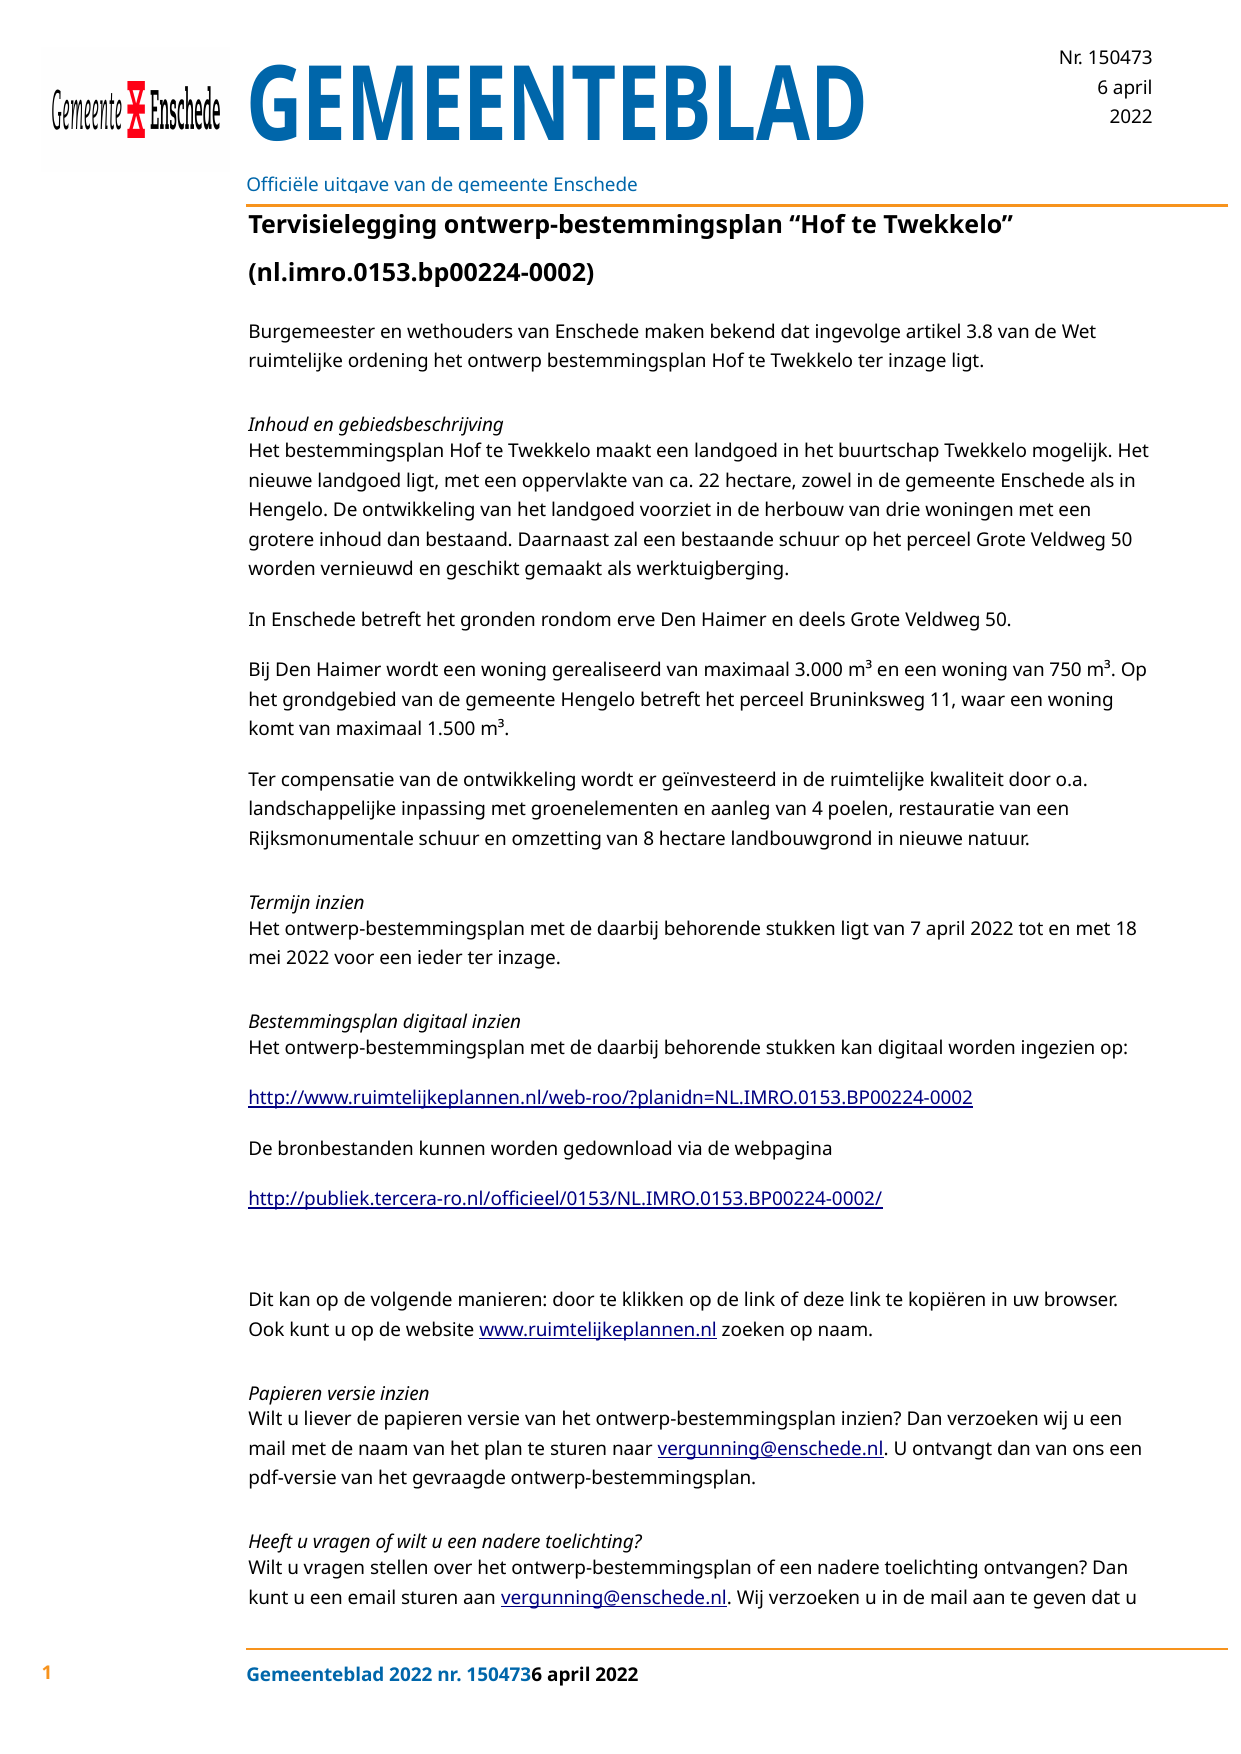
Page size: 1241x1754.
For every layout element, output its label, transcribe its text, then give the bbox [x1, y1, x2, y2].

text http://publiek.tercera-ro.nl/officieel/0153/NL.IMRO.0153.BP00224-0002/ [248, 1185, 1152, 1211]
text Tervisielegging ontwerp-bestemmingsplan “Hof te Twekkelo” (nl.imro.0153.bp00224-0002) [248, 207, 1152, 288]
text Dit kan op de volgende manieren: door te klikken op de link of deze link te kopiëren in uw browser. Ook kunt u op de website www.ruimtelijkeplannen.nl zoeken op naam. [248, 1286, 1152, 1341]
text Bestemmingsplan digitaal inzien [248, 1008, 1152, 1034]
text http://www.ruimtelijkeplannen.nl/web-roo/?planidn=NL.IMRO.0153.BP00224-0002 [248, 1084, 1152, 1110]
text Bij Den Haimer wordt een woning gerealiseerd van maximaal 3.000 m³ en een woning van 750 m³. Op het grondgebied van de gemeente Hengelo betreft het perceel Bruninksweg 11, waar een woning komt van maximaal 1.500 m³. [248, 656, 1152, 741]
text Wilt u liever de papieren versie van het ontwerp-bestemmingsplan inzien? Dan verzoeken wij u een mail met de naam van het plan te sturen naar vergunning@enschede.nl. U ontvangt dan van ons een pdf-versie van het gevraagde ontwerp-bestemmingsplan. [248, 1405, 1152, 1490]
text Het ontwerp-bestemmingsplan met de daarbij behorende stukken kan digitaal worden ingezien op: [248, 1034, 1152, 1060]
text Wilt u vragen stellen over het ontwerp-bestemmingsplan of een nadere toelichting ontvangen? Dan kunt u een email sturen aan vergunning@enschede.nl. Wij verzoeken u in de mail aan te geven dat u [248, 1554, 1152, 1609]
text Heeft u vragen of wilt u een nadere toelichting? [248, 1528, 1152, 1554]
text Burgemeester en wethouders van Enschede maken bekend dat ingevolge artikel 3.8 van de Wet ruimtelijke ordening het ontwerp bestemmingsplan Hof te Twekkelo ter inzage ligt. [248, 318, 1152, 373]
text Papieren versie inzien [248, 1380, 1152, 1405]
text De bronbestanden kunnen worden gedownload via de webpagina [248, 1135, 1152, 1161]
text Inhoud en gebiedsbeschrijving [248, 411, 1152, 437]
text Het bestemmingsplan Hof te Twekkelo maakt een landgoed in het buurtschap Twekkelo mogelijk. Het nieuwe landgoed ligt, met een oppervlakte van ca. 22 hectare, zowel in de gemeente Enschede als in Hengelo. De ontwikkeling van het landgoed voorziet in de herbouw van drie woningen met een grotere inhoud dan bestaand. Daarnaast zal een bestaande schuur op het perceel Grote Veldweg 50 worden vernieuwd en geschikt gemaakt als werktuigberging. [248, 437, 1152, 581]
text In Enschede betreft het gronden rondom erve Den Haimer en deels Grote Veldweg 50. [248, 606, 1152, 632]
text Termijn inzien [248, 889, 1152, 915]
text Ter compensatie van de ontwikkeling wordt er geïnvesteerd in de ruimtelijke kwaliteit door o.a. landschappelijke inpassing met groenelementen en aanleg van 4 poelen, restauratie van een Rijksmonumentale schuur en omzetting van 8 hectare landbouwgrond in nieuwe natuur. [248, 766, 1152, 851]
text Het ontwerp-bestemmingsplan met de daarbij behorende stukken ligt van 7 april 2022 tot en met 18 mei 2022 voor een ieder ter inzage. [248, 915, 1152, 970]
picture [41, 47, 231, 172]
